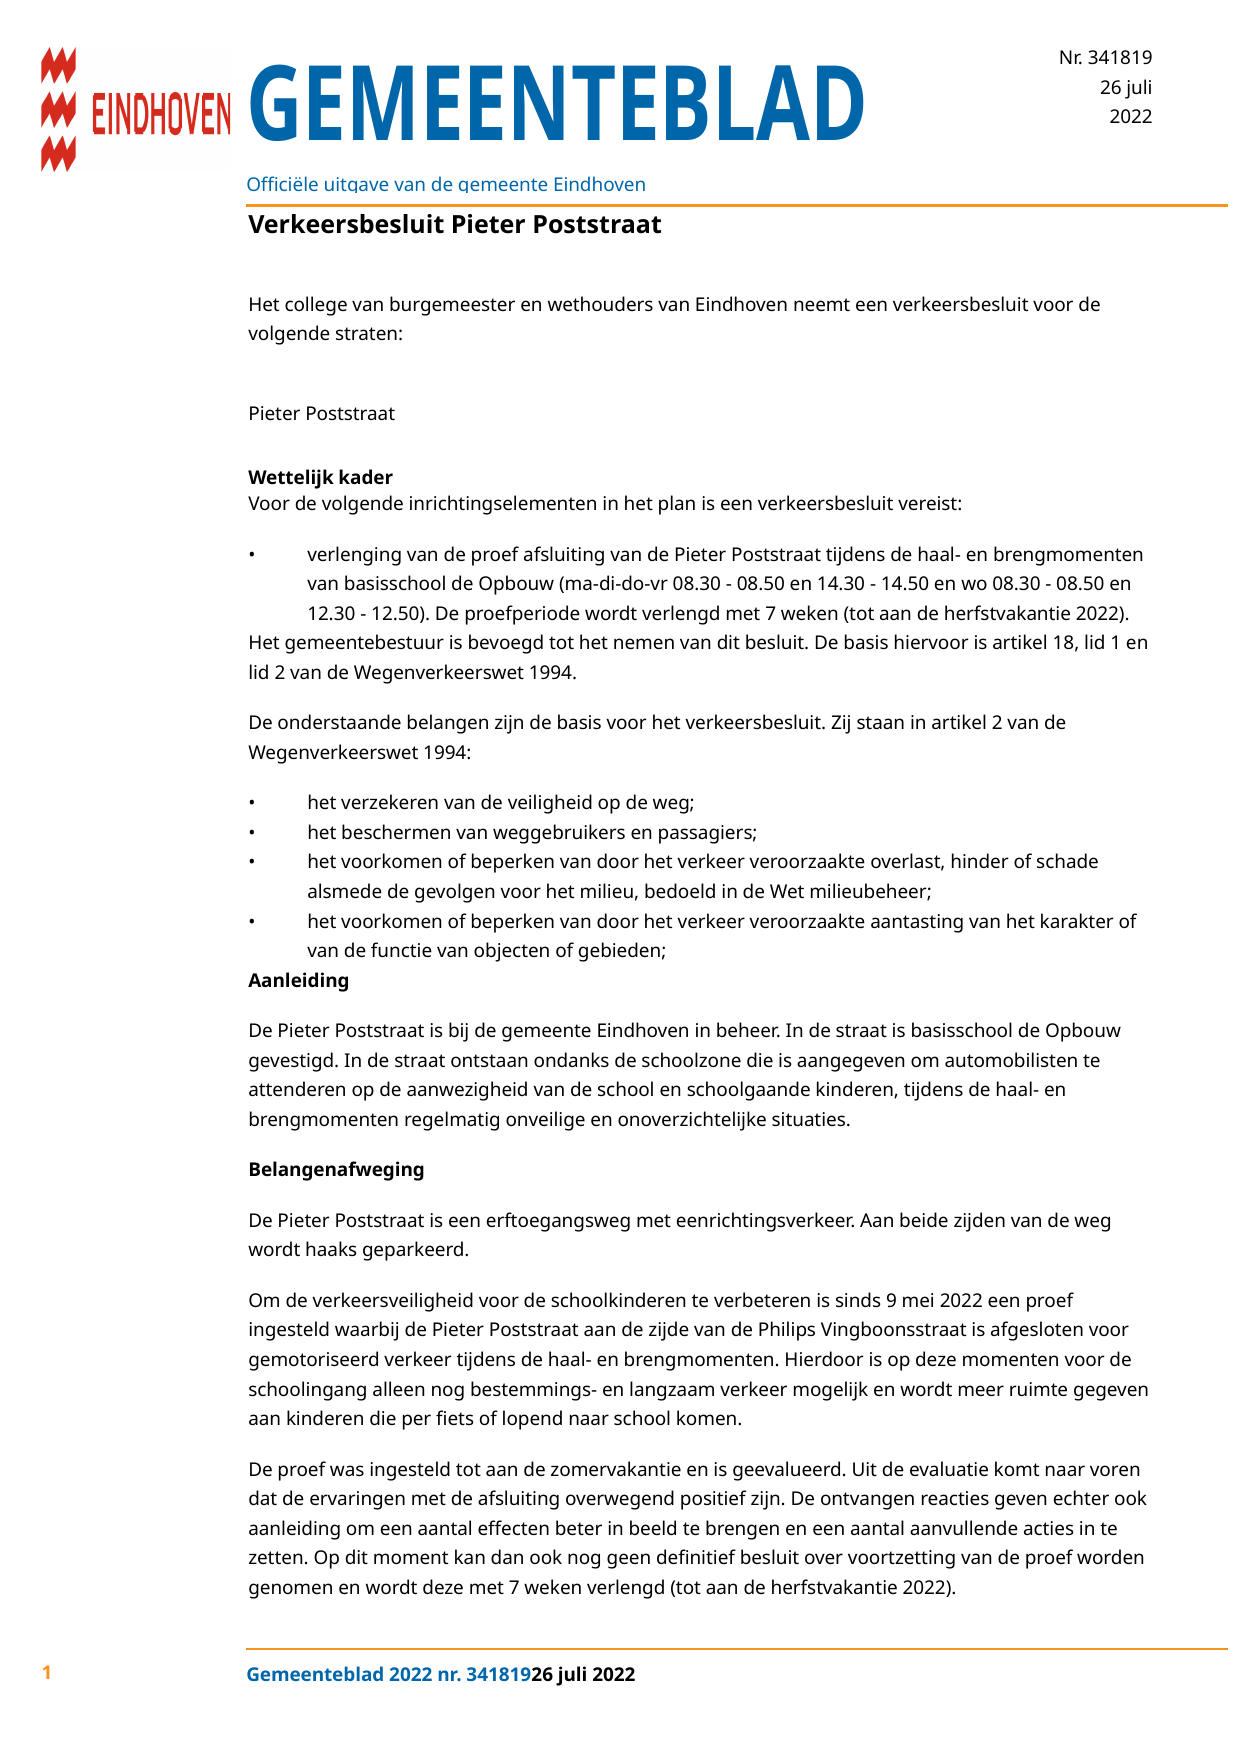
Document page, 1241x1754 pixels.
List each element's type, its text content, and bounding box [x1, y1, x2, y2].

text Wettelijk kader [248, 464, 1152, 490]
text De Pieter Poststraat is bij de gemeente Eindhoven in beheer. In de straat is basisschool de Opbouw gevestigd. In de straat ontstaan ondanks de schoolzone die is aangegeven om automobilisten te attenderen op de aanwezigheid van de school en schoolgaande kinderen, tijdens de haal- en brengmomenten regelmatig onveilige en onoverzichtelijke situaties. [248, 1017, 1152, 1132]
text De onderstaande belangen zijn de basis voor het verkeersbesluit. Zij staan in artikel 2 van de Wegenverkeerswet 1994: [248, 709, 1152, 765]
list het verzekeren van de veiligheid op de weg; [248, 789, 1152, 815]
picture [41, 47, 231, 172]
list het voorkomen of beperken van door het verkeer veroorzaakte overlast, hinder of schade alsmede de gevolgen voor het milieu, bedoeld in de Wet milieubeheer; [248, 849, 1152, 904]
text De proef was ingesteld tot aan de zomervakantie en is geevalueerd. Uit de evaluatie komt naar voren dat de ervaringen met de afsluiting overwegend positief zijn. De ontvangen reacties geven echter ook aanleiding om een aantal effecten beter in beeld te brengen en een aantal aanvullende acties in te zetten. Op dit moment kan dan ook nog geen definitief besluit over voortzetting van de proef worden genomen en wordt deze met 7 weken verlengd (tot aan de herfstvakantie 2022). [248, 1456, 1152, 1600]
text Om de verkeersveiligheid voor de schoolkinderen te verbeteren is sinds 9 mei 2022 een proef ingesteld waarbij de Pieter Poststraat aan de zijde van de Philips Vingboonsstraat is afgesloten voor gemotoriseerd verkeer tijdens de haal- en brengmomenten. Hierdoor is op deze momenten voor de schoolingang alleen nog bestemmings- en langzaam verkeer mogelijk en wordt meer ruimte gegeven aan kinderen die per fiets of lopend naar school komen. [248, 1287, 1152, 1431]
list verlenging van de proef afsluiting van de Pieter Poststraat tijdens de haal- en brengmomenten van basisschool de Opbouw (ma-di-do-vr 08.30 - 08.50 en 14.30 - 14.50 en wo 08.30 - 08.50 en 12.30 - 12.50). De proefperiode wordt verlengd met 7 weken (tot aan de herfstvakantie 2022). [248, 541, 1152, 626]
text De Pieter Poststraat is een erftoegangsweg met eenrichtingsverkeer. Aan beide zijden van de weg wordt haaks geparkeerd. [248, 1207, 1152, 1262]
text Het college van burgemeester en wethouders van Eindhoven neemt een verkeersbesluit voor de volgende straten: [248, 291, 1152, 346]
text Verkeersbesluit Pieter Poststraat [248, 207, 1152, 241]
text Aanleiding [248, 967, 1152, 993]
text Pieter Poststraat [248, 401, 1152, 426]
text Het gemeentebestuur is bevoegd tot het nemen van dit besluit. De basis hiervoor is artikel 18, lid 1 en lid 2 van de Wegenverkeerswet 1994. [248, 629, 1152, 685]
text Belangenafweging [248, 1157, 1152, 1182]
list het beschermen van weggebruikers en passagiers; [248, 819, 1152, 845]
list het voorkomen of beperken van door het verkeer veroorzaakte aantasting van het karakter of van de functie van objecten of gebieden; [248, 908, 1152, 963]
text Voor de volgende inrichtingselementen in het plan is een verkeersbesluit vereist: [248, 490, 1152, 516]
